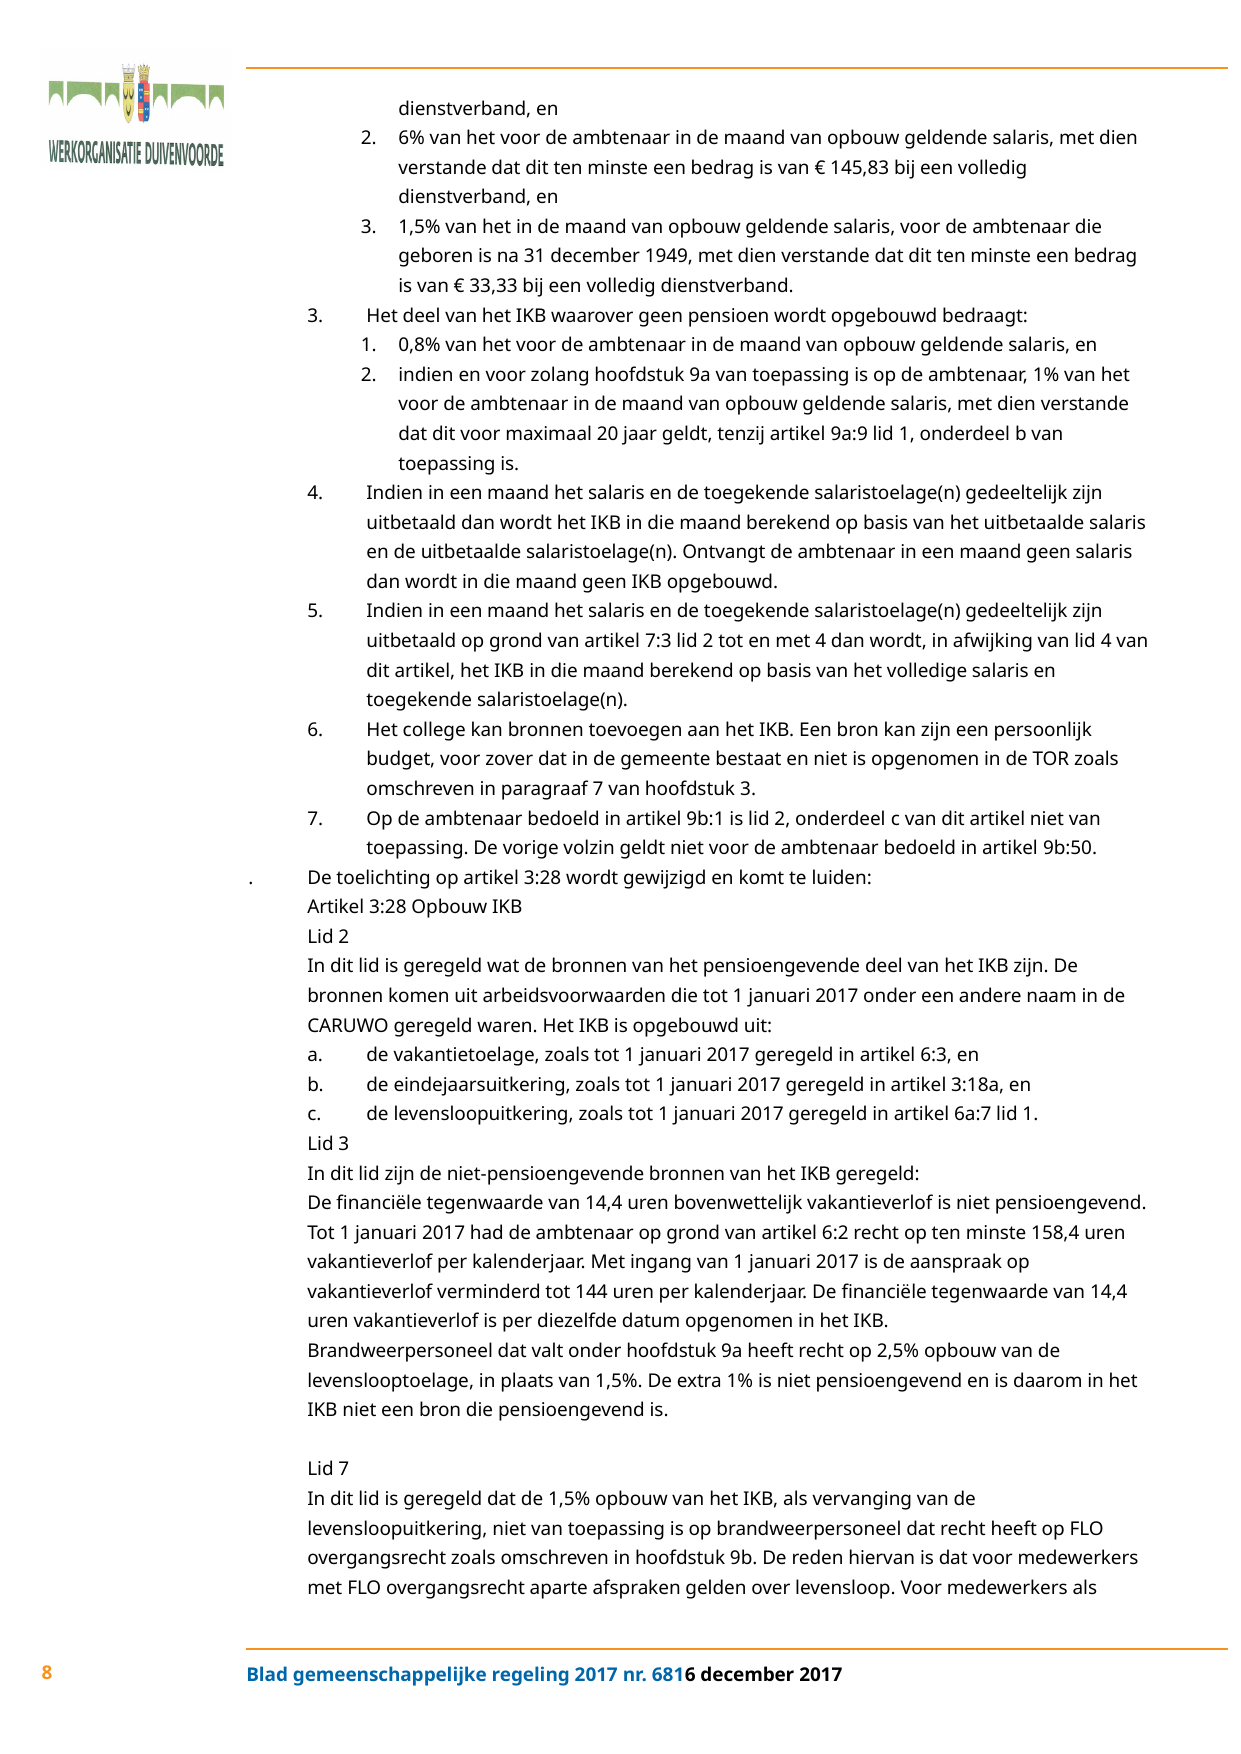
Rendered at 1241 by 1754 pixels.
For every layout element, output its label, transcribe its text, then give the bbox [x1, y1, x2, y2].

list dienstverband, en [361, 95, 1152, 121]
list Indien in een maand het salaris en de toegekende salaristoelage(n) gedeeltelijk zijn uitbetaald op grond van artikel 7:3 lid 2 tot en met 4 dan wordt, in afwijking van lid 4 van dit artikel, het IKB in die maand berekend op basis van het volledige salaris en toegekende salaristoelage(n). [307, 598, 1152, 712]
picture [41, 47, 231, 172]
list In dit lid is geregeld dat de 1,5% opbouw van het IKB, als vervanging van de levensloopuitkering, niet van toepassing is op brandweerpersoneel dat recht heeft op FLO overgangsrecht zoals omschreven in hoofdstuk 9b. De reden hiervan is dat voor medewerkers met FLO overgangsrecht aparte afspraken gelden over levensloop. Voor medewerkers als [248, 1485, 1152, 1600]
list De financiële tegenwaarde van 14,4 uren bovenwettelijk vakantieverlof is niet pensioengevend. Tot 1 januari 2017 had de ambtenaar op grond van artikel 6:2 recht op ten minste 158,4 uren vakantieverlof per kalenderjaar. Met ingang van 1 januari 2017 is de aanspraak op vakantieverlof verminderd tot 144 uren per kalenderjaar. De financiële tegenwaarde van 14,4 uren vakantieverlof is per diezelfde datum opgenomen in het IKB. [248, 1189, 1152, 1333]
list 1,5% van het in de maand van opbouw geldende salaris, voor de ambtenaar die geboren is na 31 december 1949, met dien verstande dat dit ten minste een bedrag is van € 33,33 bij een volledig dienstverband. [361, 213, 1152, 298]
list In dit lid is geregeld wat de bronnen van het pensioengevende deel van het IKB zijn. De bronnen komen uit arbeidsvoorwaarden die tot 1 januari 2017 onder een andere naam in de CARUWO geregeld waren. Het IKB is opgebouwd uit: [248, 953, 1152, 1038]
list Lid 2 [248, 923, 1152, 949]
list Het deel van het IKB waarover geen pensioen wordt opgebouwd bedraagt: [307, 302, 1152, 328]
list Brandweerpersoneel dat valt onder hoofdstuk 9a heeft recht op 2,5% opbouw van de levenslooptoelage, in plaats van 1,5%. De extra 1% is niet pensioengevend en is daarom in het IKB niet een bron die pensioengevend is. [248, 1337, 1152, 1422]
list Het college kan bronnen toevoegen aan het IKB. Een bron kan zijn een persoonlijk budget, voor zover dat in de gemeente bestaat en niet is opgenomen in de TOR zoals omschreven in paragraaf 7 van hoofdstuk 3. [307, 716, 1152, 801]
list Indien in een maand het salaris en de toegekende salaristoelage(n) gedeeltelijk zijn uitbetaald dan wordt het IKB in die maand berekend op basis van het uitbetaalde salaris en de uitbetaalde salaristoelage(n). Ontvangt de ambtenaar in een maand geen salaris dan wordt in die maand geen IKB opgebouwd. [307, 479, 1152, 594]
list 6% van het voor de ambtenaar in de maand van opbouw geldende salaris, met dien verstande dat dit ten minste een bedrag is van € 145,83 bij een volledig dienstverband, en [361, 124, 1152, 209]
list indien en voor zolang hoofdstuk 9a van toepassing is op de ambtenaar, 1% van het voor de ambtenaar in de maand van opbouw geldende salaris, met dien verstande dat dit voor maximaal 20 jaar geldt, tenzij artikel 9a:9 lid 1, onderdeel b van toepassing is. [361, 361, 1152, 476]
list De toelichting op artikel 3:28 wordt gewijzigd en komt te luiden: [248, 864, 1152, 890]
list 0,8% van het voor de ambtenaar in de maand van opbouw geldende salaris, en [361, 331, 1152, 357]
list de vakantietoelage, zoals tot 1 januari 2017 geregeld in artikel 6:3, en [307, 1041, 1152, 1067]
list de eindejaarsuitkering, zoals tot 1 januari 2017 geregeld in artikel 3:18a, en [307, 1071, 1152, 1097]
list In dit lid zijn de niet-pensioengevende bronnen van het IKB geregeld: [248, 1160, 1152, 1186]
list de levensloopuitkering, zoals tot 1 januari 2017 geregeld in artikel 6a:7 lid 1. [307, 1101, 1152, 1126]
list Op de ambtenaar bedoeld in artikel 9b:1 is lid 2, onderdeel c van dit artikel niet van toepassing. De vorige volzin geldt niet voor de ambtenaar bedoeld in artikel 9b:50. [307, 805, 1152, 860]
list Lid 7 [248, 1456, 1152, 1481]
list Lid 3 [248, 1130, 1152, 1156]
list Artikel 3:28 Opbouw IKB [248, 893, 1152, 919]
